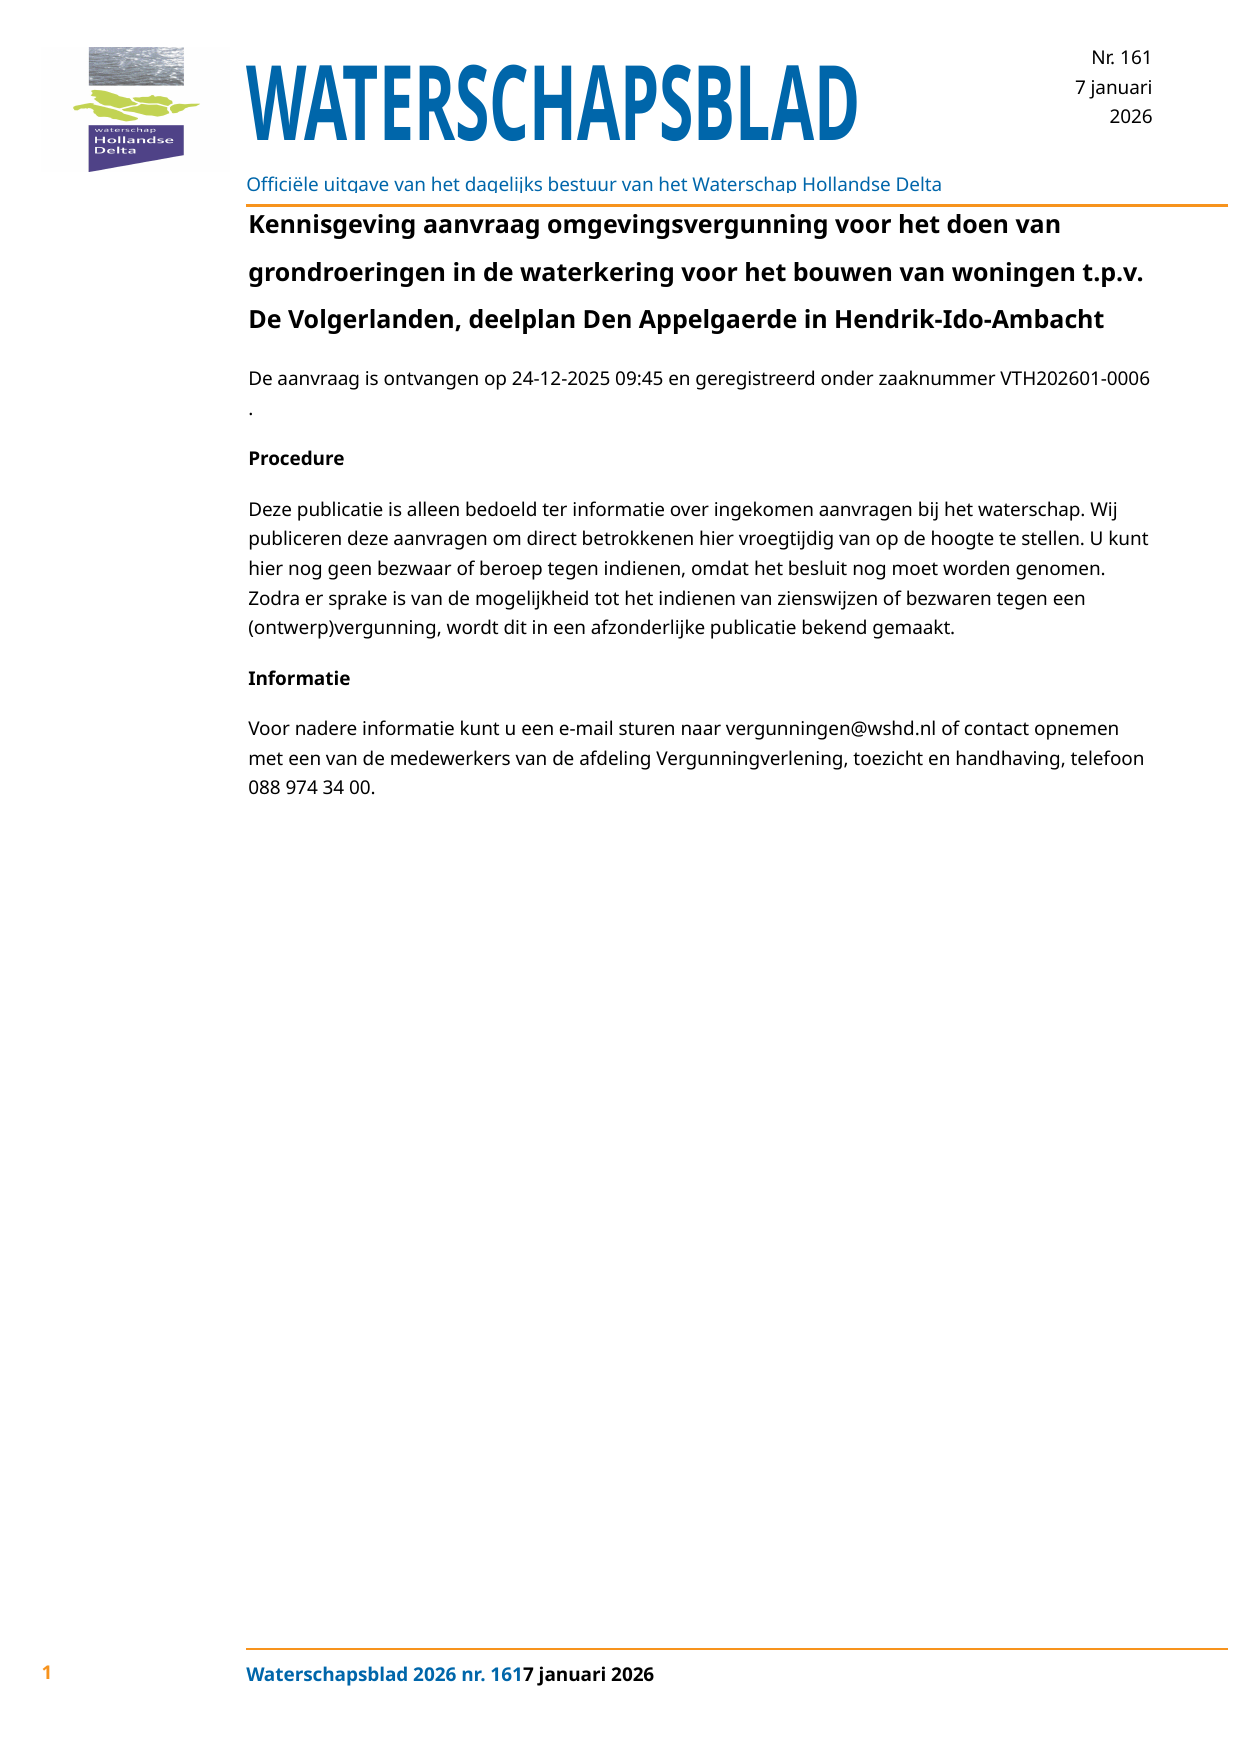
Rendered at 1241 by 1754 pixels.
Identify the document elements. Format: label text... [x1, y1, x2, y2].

text Procedure [248, 446, 1152, 471]
text Deze publicatie is alleen bedoeld ter informatie over ingekomen aanvragen bij het waterschap. Wij publiceren deze aanvragen om direct betrokkenen hier vroegtijdig van op de hoogte te stellen. U kunt hier nog geen bezwaar of beroep tegen indienen, omdat het besluit nog moet worden genomen. Zodra er sprake is van de mogelijkheid tot het indienen van zienswijzen of bezwaren tegen een (ontwerp)vergunning, wordt dit in een afzonderlijke publicatie bekend gemaakt. [248, 496, 1152, 640]
picture [41, 47, 231, 172]
text Voor nadere informatie kunt u een e-mail sturen naar vergunningen@wshd.nl of contact opnemen met een van de medewerkers van de afdeling Vergunningverlening, toezicht en handhaving, telefoon 088 974 34 00. [248, 715, 1152, 800]
text Informatie [248, 665, 1152, 690]
text Kennisgeving aanvraag omgevingsvergunning voor het doen van grondroeringen in de waterkering voor het bouwen van woningen t.p.v. De Volgerlanden, deelplan Den Appelgaerde in Hendrik-Ido-Ambacht [248, 207, 1152, 336]
text De aanvraag is ontvangen op 24-12-2025 09:45 en geregistreerd onder zaaknummer VTH202601-0006 . [248, 366, 1152, 421]
